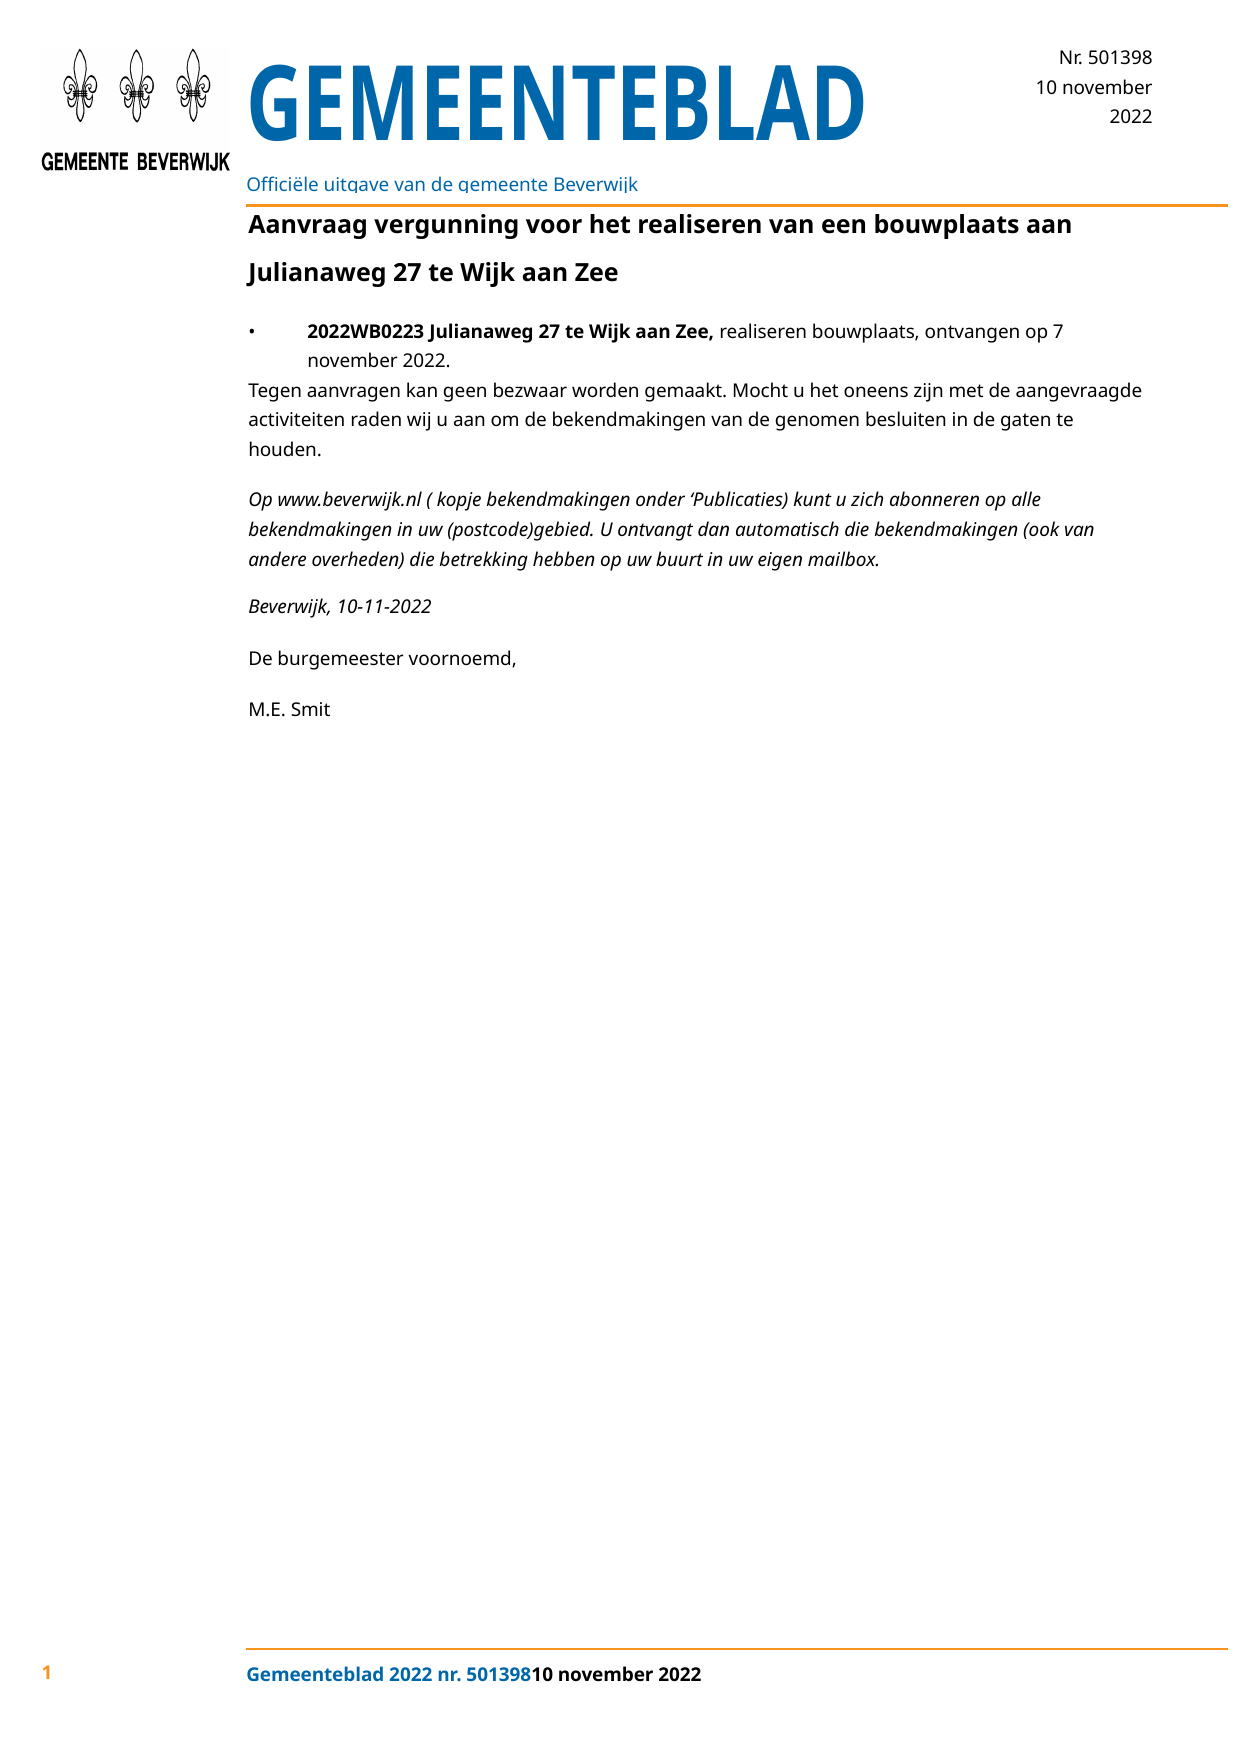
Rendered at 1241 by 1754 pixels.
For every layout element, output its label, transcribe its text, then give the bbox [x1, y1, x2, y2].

text Beverwijk, 10-11-2022 [248, 594, 1152, 619]
text Op www.beverwijk.nl ( kopje bekendmakingen onder ‘Publicaties) kunt u zich abonneren op alle bekendmakingen in uw (postcode)gebied. U ontvangt dan automatisch die bekendmakingen (ook van andere overheden) die betrekking hebben op uw buurt in uw eigen mailbox. [248, 487, 1152, 572]
list 2022WB0223 Julianaweg 27 te Wijk aan Zee, realiseren bouwplaats, ontvangen op 7 november 2022. [248, 318, 1152, 373]
text M.E. Smit [248, 697, 1152, 722]
text Aanvraag vergunning voor het realiseren van een bouwplaats aan Julianaweg 27 te Wijk aan Zee [248, 207, 1152, 288]
text De burgemeester voornoemd, [248, 645, 1152, 671]
text Tegen aanvragen kan geen bezwaar worden gemaakt. Mocht u het oneens zijn met de aangevraagde activiteiten raden wij u aan om de bekendmakingen van de genomen besluiten in de gaten te houden. [248, 377, 1152, 462]
picture [41, 47, 231, 172]
